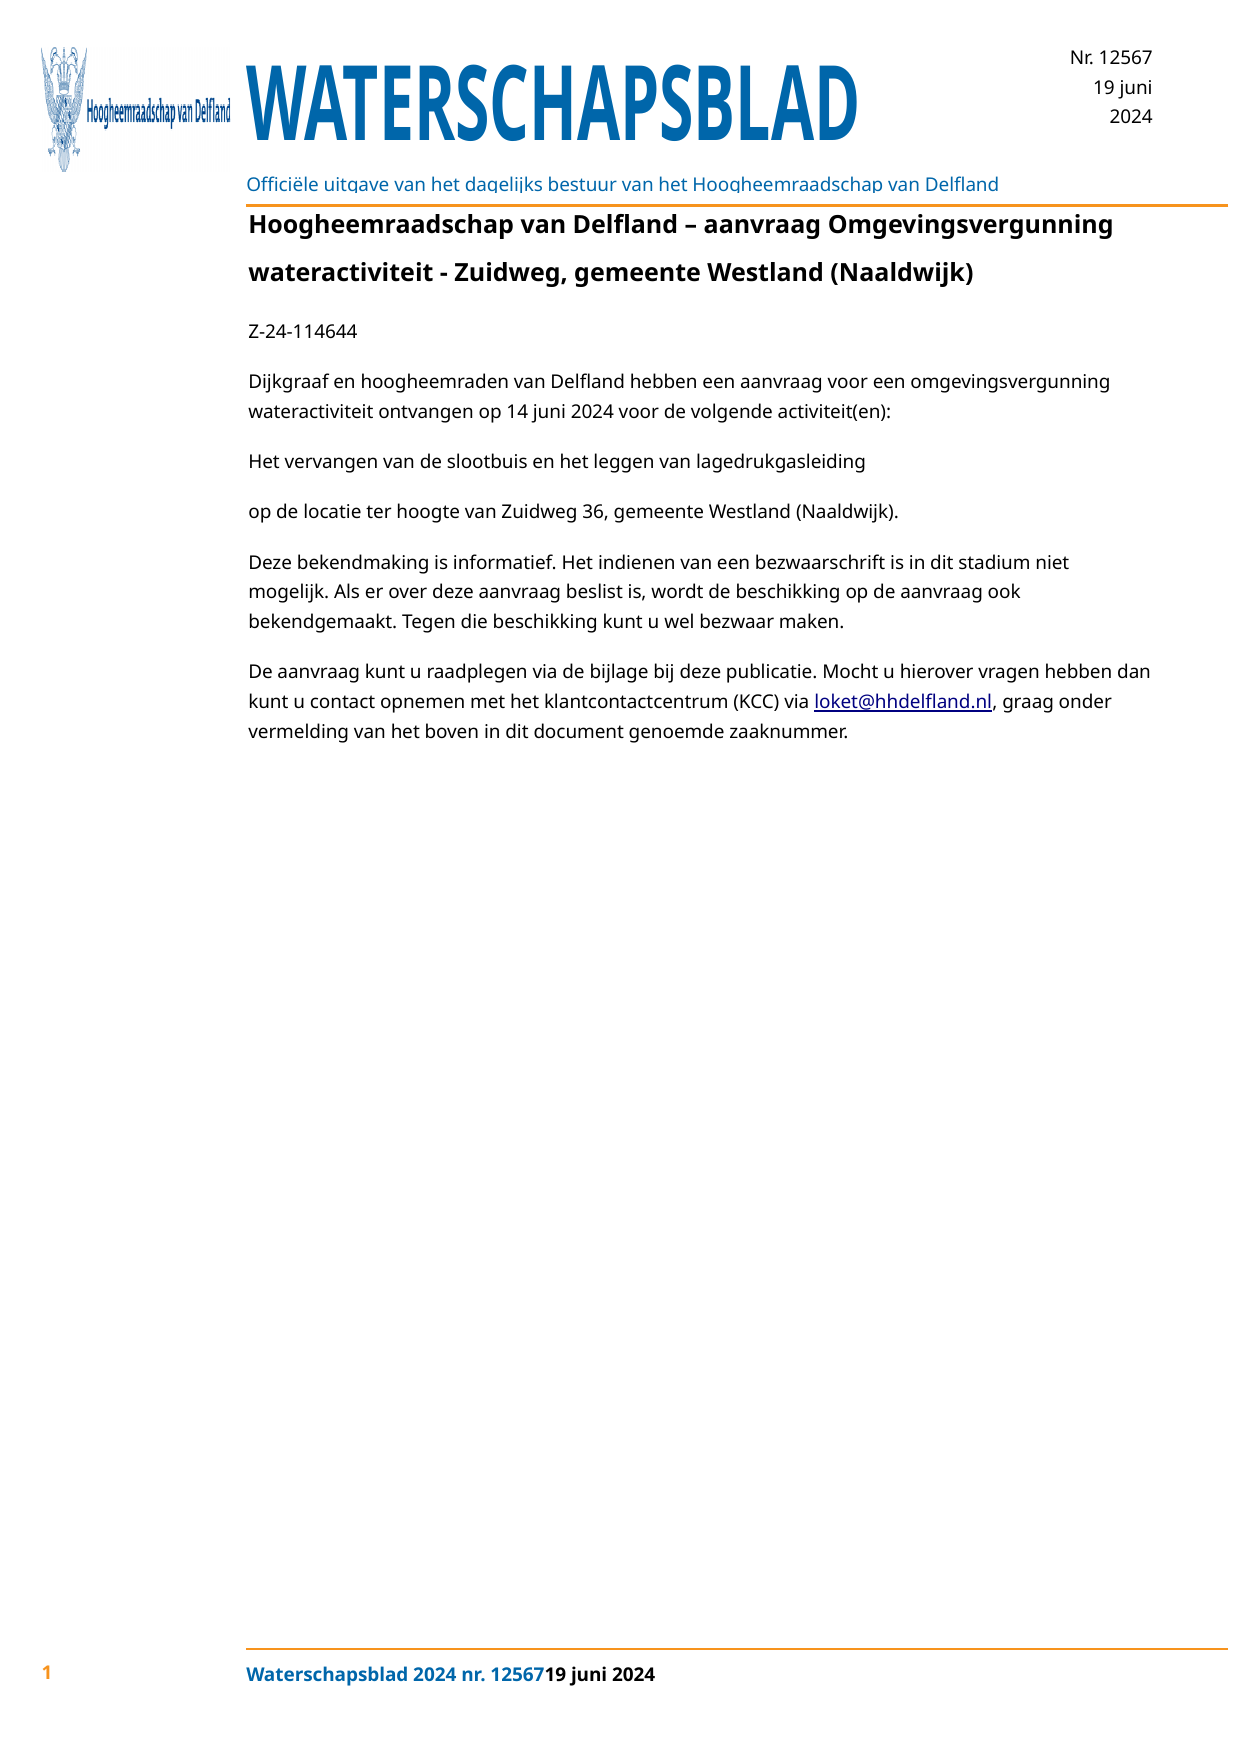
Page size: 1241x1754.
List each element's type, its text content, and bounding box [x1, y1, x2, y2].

text Deze bekendmaking is informatief. Het indienen van een bezwaarschrift is in dit stadium niet mogelijk. Als er over deze aanvraag beslist is, wordt de beschikking op de aanvraag ook bekendgemaakt. Tegen die beschikking kunt u wel bezwaar maken. [248, 549, 1152, 634]
text Z-24-114644 [248, 318, 1152, 344]
picture [41, 47, 231, 172]
text De aanvraag kunt u raadplegen via de bijlage bij deze publicatie. Mocht u hierover vragen hebben dan kunt u contact opnemen met het klantcontactcentrum (KCC) via loket@hhdelfland.nl, graag onder vermelding van het boven in dit document genoemde zaaknummer. [248, 659, 1152, 744]
text op de locatie ter hoogte van Zuidweg 36, gemeente Westland (Naaldwijk). [248, 499, 1152, 524]
text Dijkgraaf en hoogheemraden van Delfland hebben een aanvraag voor een omgevingsvergunning wateractiviteit ontvangen op 14 juni 2024 voor de volgende activiteit(en): [248, 368, 1152, 424]
text Het vervangen van de slootbuis en het leggen van lagedrukgasleiding [248, 448, 1152, 474]
text Hoogheemraadschap van Delfland – aanvraag Omgevingsvergunning wateractiviteit - Zuidweg, gemeente Westland (Naaldwijk) [248, 207, 1152, 288]
